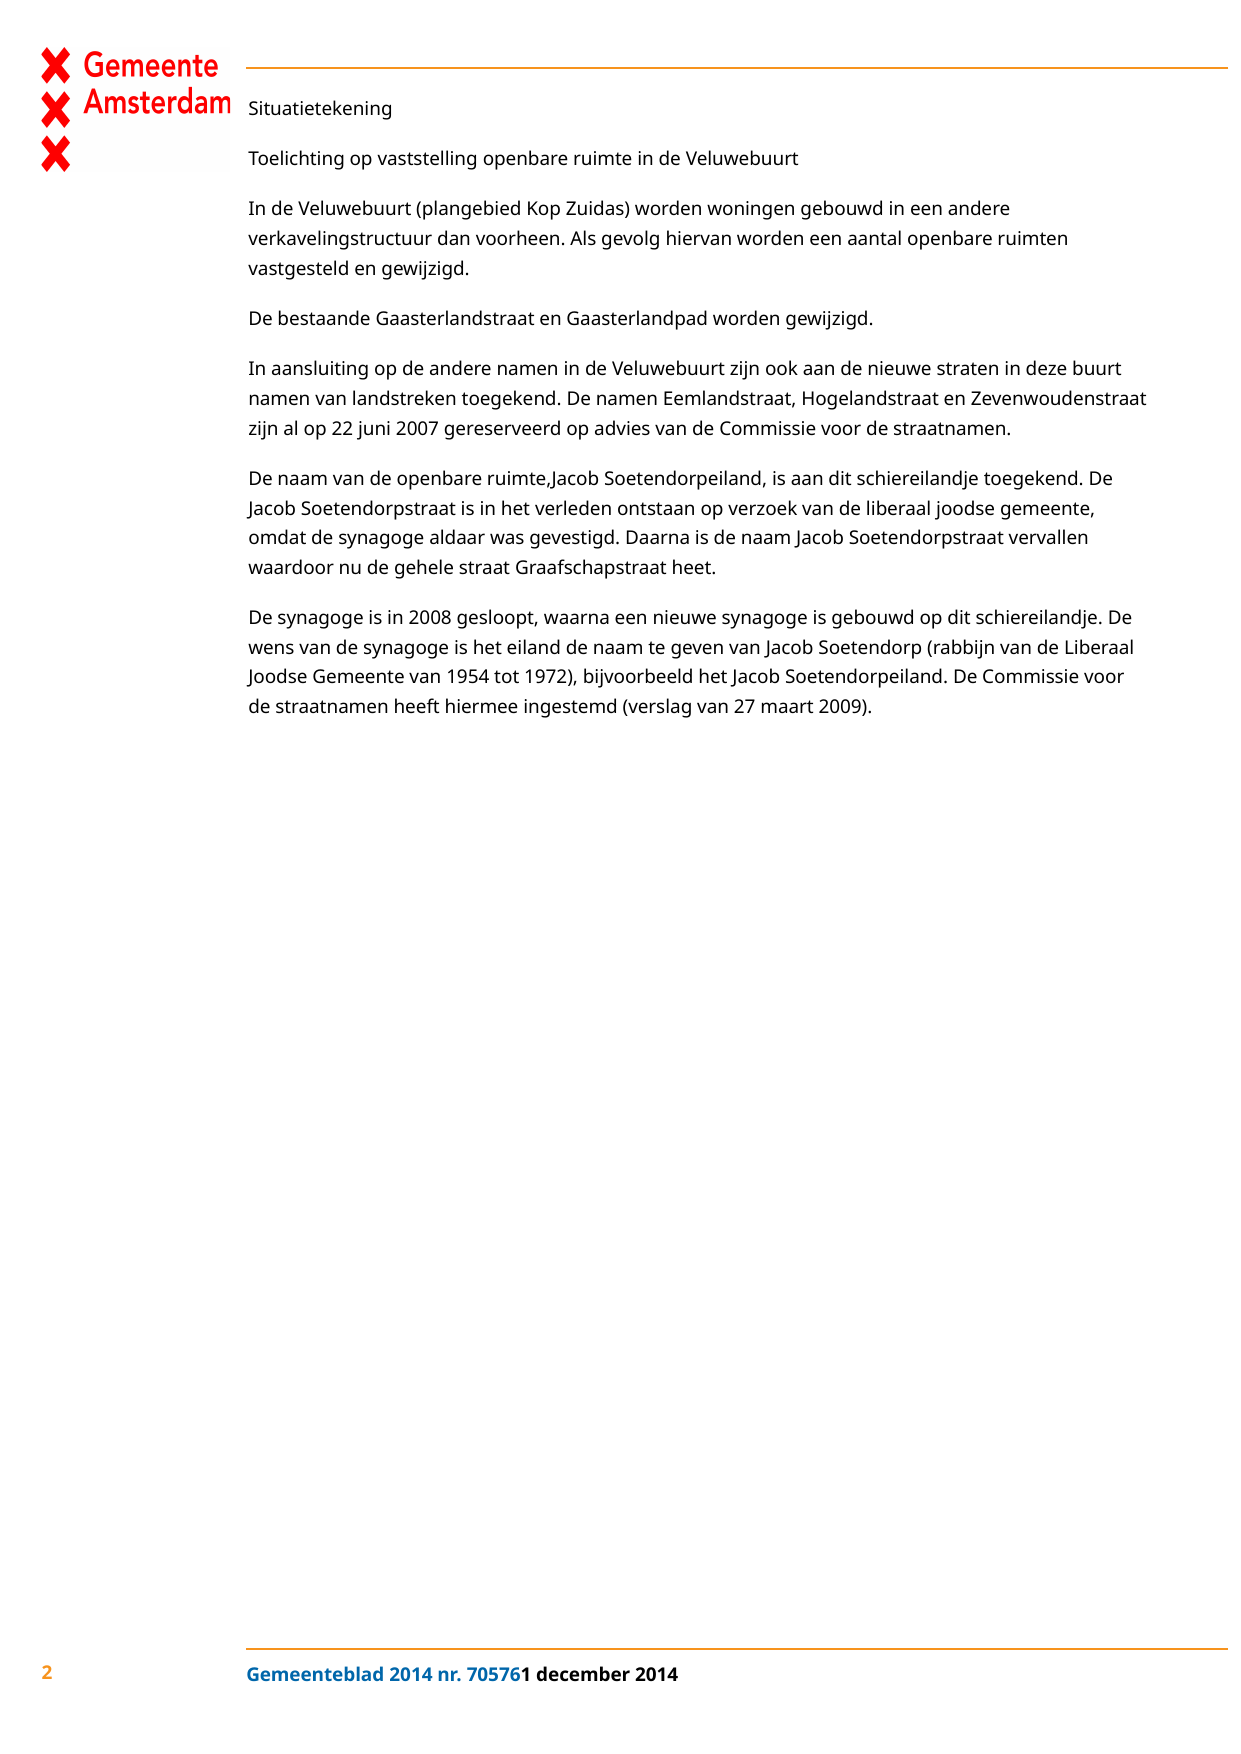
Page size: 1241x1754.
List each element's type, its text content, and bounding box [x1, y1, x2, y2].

text De bestaande Gaasterlandstraat en Gaasterlandpad worden gewijzigd. [248, 305, 1152, 331]
text Situatietekening [248, 95, 1152, 121]
text In aansluiting op de andere namen in de Veluwebuurt zijn ook aan de nieuwe straten in deze buurt namen van landstreken toegekend. De namen Eemlandstraat, Hogelandstraat en Zevenwoudenstraat zijn al op 22 juni 2007 gereserveerd op advies van de Commissie voor de straatnamen. [248, 356, 1152, 441]
picture [41, 47, 231, 172]
text In de Veluwebuurt (plangebied Kop Zuidas) worden woningen gebouwd in een andere verkavelingstructuur dan voorheen. Als gevolg hiervan worden een aantal openbare ruimten vastgesteld en gewijzigd. [248, 196, 1152, 281]
text De synagoge is in 2008 gesloopt, waarna een nieuwe synagoge is gebouwd op dit schiereilandje. De wens van de synagoge is het eiland de naam te geven van Jacob Soetendorp (rabbijn van de Liberaal Joodse Gemeente van 1954 tot 1972), bijvoorbeeld het Jacob Soetendorpeiland. De Commissie voor de straatnamen heeft hiermee ingestemd (verslag van 27 maart 2009). [248, 604, 1152, 719]
text Toelichting op vaststelling openbare ruimte in de Veluwebuurt [248, 145, 1152, 171]
text De naam van de openbare ruimte,Jacob Soetendorpeiland, is aan dit schiereilandje toegekend. De Jacob Soetendorpstraat is in het verleden ontstaan op verzoek van de liberaal joodse gemeente, omdat de synagoge aldaar was gevestigd. Daarna is de naam Jacob Soetendorpstraat vervallen waardoor nu de gehele straat Graafschapstraat heet. [248, 465, 1152, 580]
